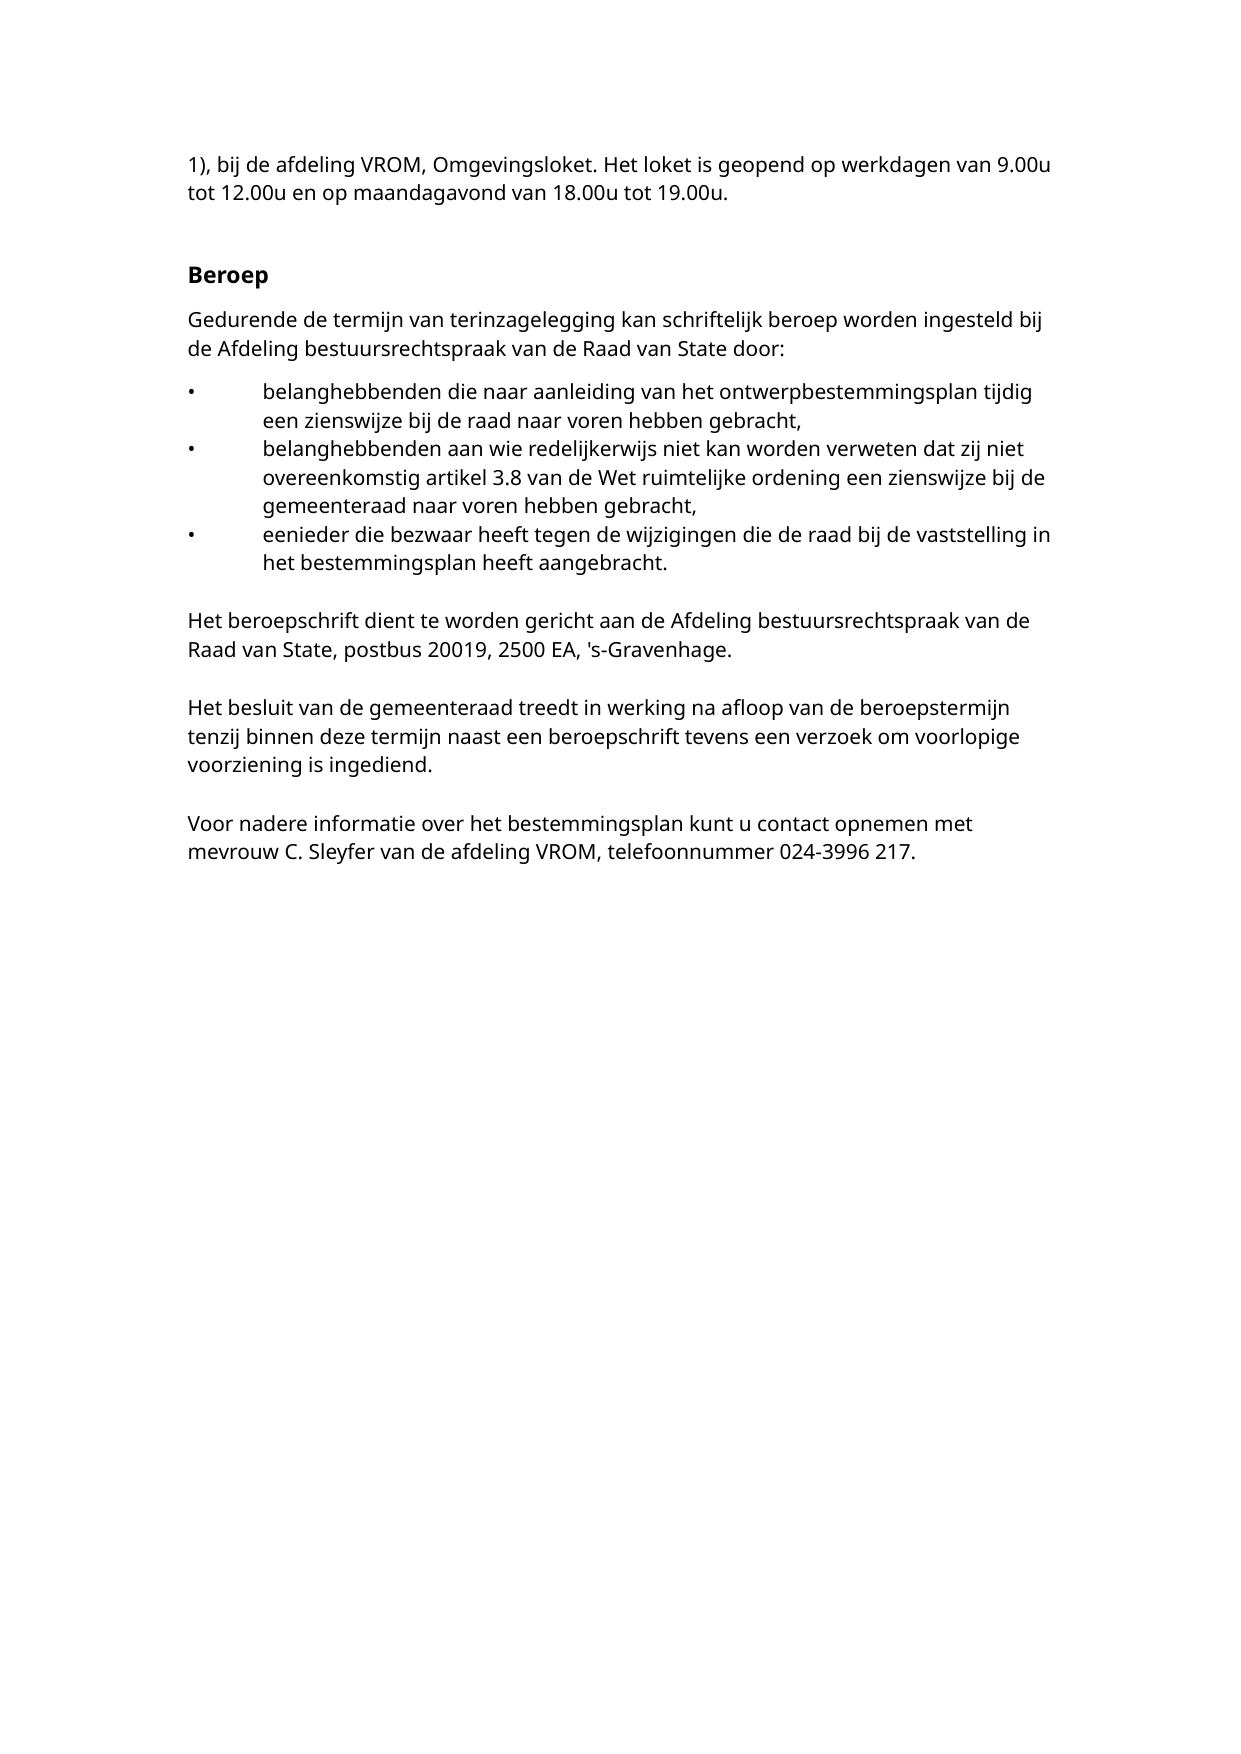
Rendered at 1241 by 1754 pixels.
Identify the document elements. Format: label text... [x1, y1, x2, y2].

subtitle Beroep [187, 259, 1053, 291]
list belanghebbenden aan wie redelijkerwijs niet kan worden verweten dat zij niet overeenkomstig artikel 3.8 van de Wet ruimtelijke ordening een zienswijze bij de gemeenteraad naar voren hebben gebracht, [187, 434, 1053, 520]
list belanghebbenden die naar aanleiding van het ontwerpbestemmingsplan tijdig een zienswijze bij de raad naar voren hebben gebracht, [187, 377, 1053, 434]
text Voor nadere informatie over het bestemmingsplan kunt u contact opnemen met mevrouw C. Sleyfer van de afdeling VROM, telefoonnummer 024-3996 217. [187, 809, 1053, 866]
text Het besluit van de gemeenteraad treedt in werking na afloop van de beroepstermijn tenzij binnen deze termijn naast een beroepschrift tevens een verzoek om voorlopige voorziening is ingediend. [187, 693, 1053, 779]
text Gedurende de termijn van terinzagelegging kan schriftelijk beroep worden ingesteld bij de Afdeling bestuursrechtspraak van de Raad van State door: [187, 306, 1053, 362]
list eenieder die bezwaar heeft tegen de wijzigingen die de raad bij de vaststelling in het bestemmingsplan heeft aangebracht. [187, 520, 1053, 577]
text Het beroepschrift dient te worden gericht aan de Afdeling bestuursrechtspraak van de Raad van State, postbus 20019, 2500 EA, 's-Gravenhage. [187, 607, 1053, 663]
text 1), bij de afdeling VROM, Omgevingsloket. Het loket is geopend op werkdagen van 9.00u tot 12.00u en op maandagavond van 18.00u tot 19.00u. [187, 150, 1053, 207]
